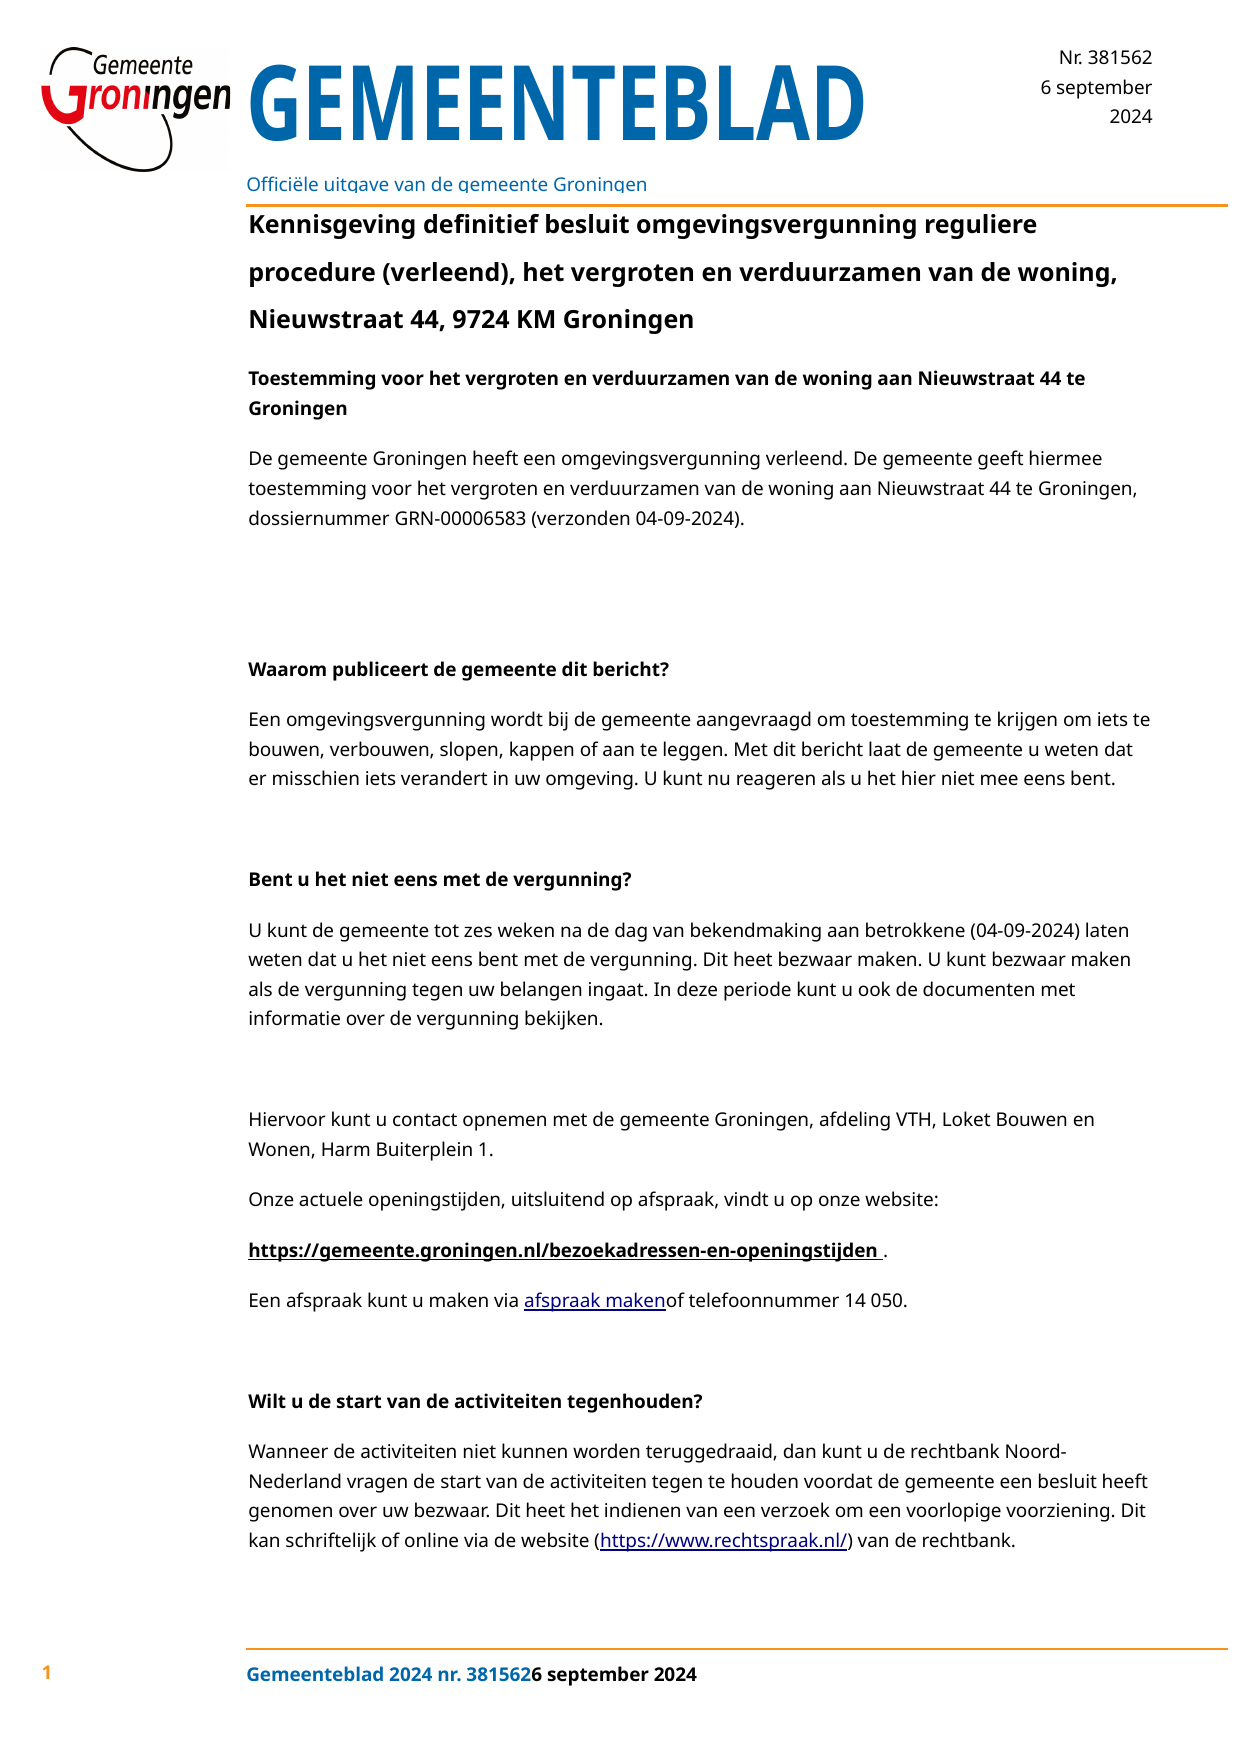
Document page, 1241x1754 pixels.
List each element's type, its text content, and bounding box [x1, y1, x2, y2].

text Een afspraak kunt u maken via afspraak makenof telefoonnummer 14 050. [248, 1287, 1152, 1313]
text De gemeente Groningen heeft een omgevingsvergunning verleend. De gemeente geeft hiermee toestemming voor het vergroten en verduurzamen van de woning aan Nieuwstraat 44 te Groningen, dossiernummer GRN-00006583 (verzonden 04-09-2024). [248, 446, 1152, 530]
text Onze actuele openingstijden, uitsluitend op afspraak, vindt u op onze website: [248, 1186, 1152, 1212]
text https://gemeente.groningen.nl/bezoekadressen-en-openingstijden . [248, 1237, 1152, 1262]
text Wilt u de start van de activiteiten tegenhouden? [248, 1388, 1152, 1414]
text Wanneer de activiteiten niet kunnen worden teruggedraaid, dan kunt u de rechtbank Noord-Nederland vragen de start van de activiteiten tegen te houden voordat de gemeente een besluit heeft genomen over uw bezwaar. Dit heet het indienen van een verzoek om een voorlopige voorziening. Dit kan schriftelijk of online via de website (https://www.rechtspraak.nl/) van de rechtbank. [248, 1438, 1152, 1553]
text Kennisgeving definitief besluit omgevingsvergunning reguliere procedure (verleend), het vergroten en verduurzamen van de woning, Nieuwstraat 44, 9724 KM Groningen [248, 207, 1152, 336]
text Waarom publiceert de gemeente dit bericht? [248, 656, 1152, 682]
text Toestemming voor het vergroten en verduurzamen van de woning aan Nieuwstraat 44 te Groningen [248, 366, 1152, 421]
text Bent u het niet eens met de vergunning? [248, 866, 1152, 892]
text Hiervoor kunt u contact opnemen met de gemeente Groningen, afdeling VTH, Loket Bouwen en Wonen, Harm Buiterplein 1. [248, 1106, 1152, 1162]
text Een omgevingsvergunning wordt bij de gemeente aangevraagd om toestemming te krijgen om iets te bouwen, verbouwen, slopen, kappen of aan te leggen. Met dit bericht laat de gemeente u weten dat er misschien iets verandert in uw omgeving. U kunt nu reageren als u het hier niet mee eens bent. [248, 706, 1152, 791]
text U kunt de gemeente tot zes weken na de dag van bekendmaking aan betrokkene (04-09-2024) laten weten dat u het niet eens bent met de vergunning. Dit heet bezwaar maken. U kunt bezwaar maken als de vergunning tegen uw belangen ingaat. In deze periode kunt u ook de documenten met informatie over de vergunning bekijken. [248, 917, 1152, 1031]
picture [41, 47, 231, 172]
